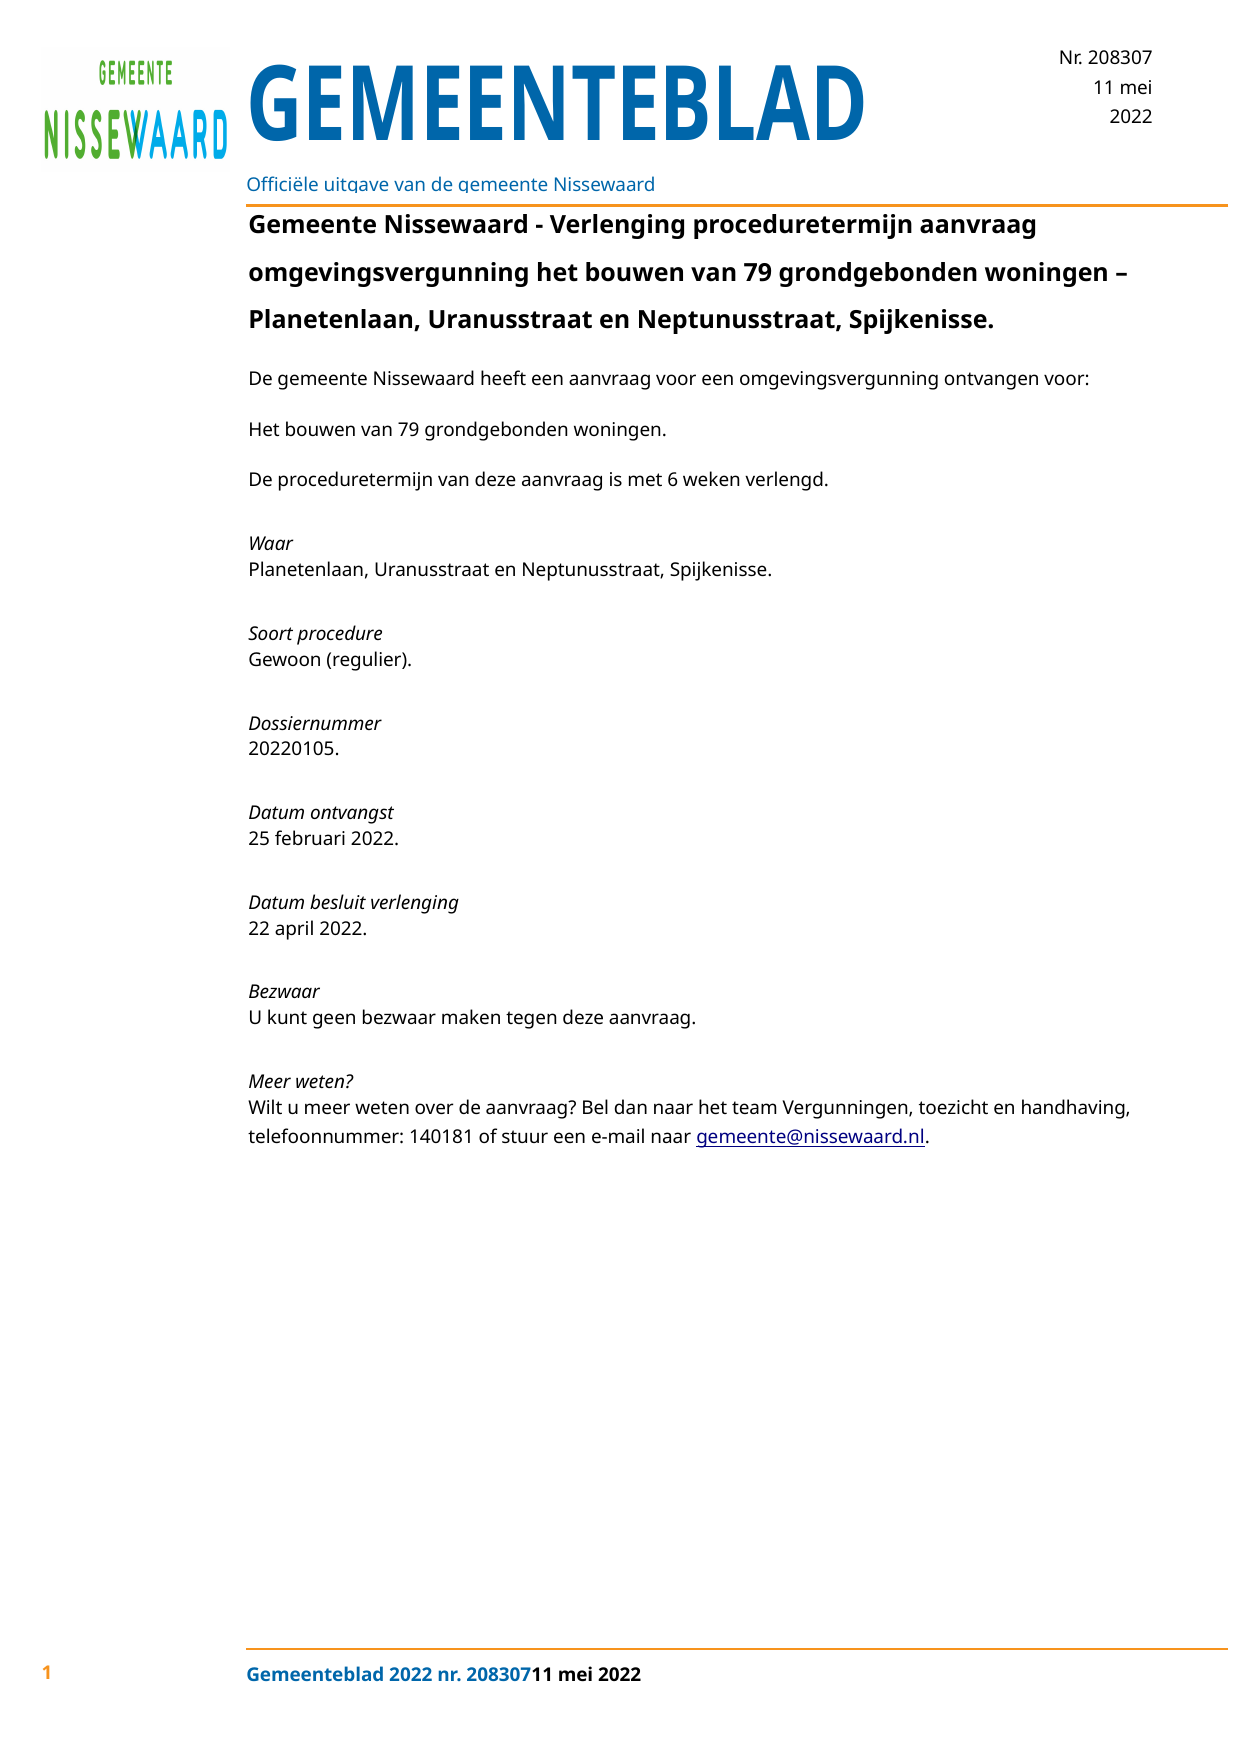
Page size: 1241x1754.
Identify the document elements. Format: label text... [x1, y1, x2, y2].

text Bezwaar [248, 979, 1152, 1004]
text De gemeente Nissewaard heeft een aanvraag voor een omgevingsvergunning ontvangen voor: [248, 366, 1152, 391]
text Het bouwen van 79 grondgebonden woningen. [248, 416, 1152, 442]
text Dossiernummer [248, 710, 1152, 735]
text Gemeente Nissewaard - Verlenging proceduretermijn aanvraag omgevingsvergunning het bouwen van 79 grondgebonden woningen – Planetenlaan, Uranusstraat en Neptunusstraat, Spijkenisse. [248, 207, 1152, 336]
text De proceduretermijn van deze aanvraag is met 6 weken verlengd. [248, 466, 1152, 492]
text 22 april 2022. [248, 915, 1152, 941]
text 20220105. [248, 735, 1152, 761]
picture [41, 47, 231, 172]
text Datum besluit verlenging [248, 889, 1152, 915]
text Datum ontvangst [248, 799, 1152, 825]
text U kunt geen bezwaar maken tegen deze aanvraag. [248, 1004, 1152, 1030]
text Gewoon (regulier). [248, 646, 1152, 671]
text 25 februari 2022. [248, 825, 1152, 851]
text Waar [248, 530, 1152, 556]
text Soort procedure [248, 620, 1152, 646]
text Wilt u meer weten over de aanvraag? Bel dan naar het team Vergunningen, toezicht en handhaving, telefoonnummer: 140181 of stuur een e-mail naar gemeente@nissewaard.nl. [248, 1094, 1152, 1149]
text Meer weten? [248, 1068, 1152, 1094]
text Planetenlaan, Uranusstraat en Neptunusstraat, Spijkenisse. [248, 556, 1152, 582]
